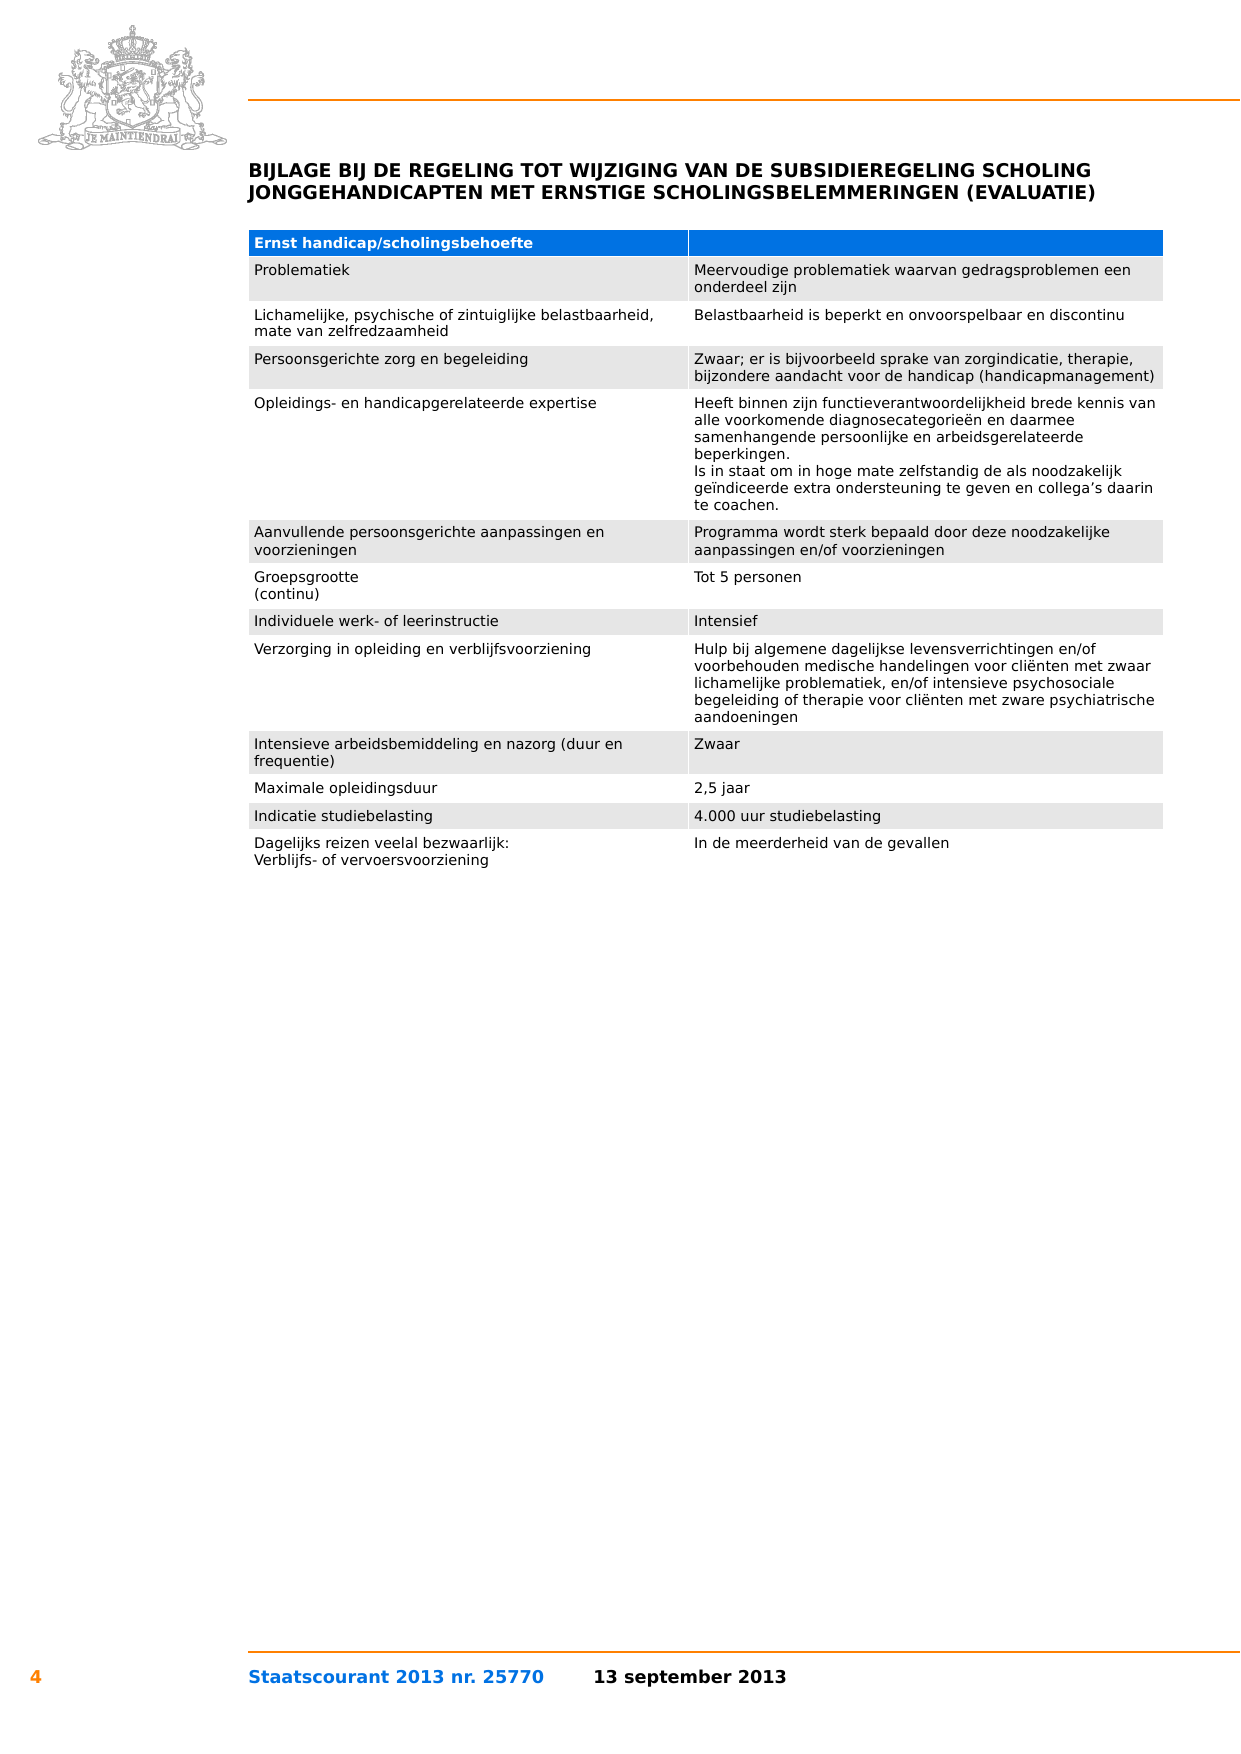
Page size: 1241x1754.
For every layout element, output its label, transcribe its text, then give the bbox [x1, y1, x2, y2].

table_cell Maximale opleidingsduur [249, 776, 688, 802]
table_cell Groepsgrootte (continu) [249, 564, 688, 607]
table_cell Aanvullende persoonsgerichte aanpassingen en voorzieningen [249, 520, 688, 563]
table_cell Intensieve arbeidsbemiddeling en nazorg (duur en frequentie) [249, 731, 688, 774]
table_cell Heeft binnen zijn functieverantwoordelijkheid brede kennis van alle voorkomende diagnosecategorieën en daarmee samenhangende persoonlijke en arbeidsgerelateerde beperkingen. Is in staat om in hoge mate zelfstandig de als noodzakelijk geïndiceerde extra ondersteuning te geven en collega’s daarin te coachen. [689, 390, 1163, 519]
table_cell Dagelijks reizen veelal bezwaarlijk: Verblijfs- of vervoersvoorziening [249, 830, 688, 874]
table_header Ernst handicap/scholingsbehoefte [249, 230, 688, 256]
table_cell Persoonsgerichte zorg en begeleiding [249, 346, 688, 389]
subtitle BIJLAGE BIJ DE REGELING TOT WIJZIGING VAN DE SUBSIDIEREGELING SCHOLING JONGGEHANDICAPTEN MET ERNSTIGE SCHOLINGSBELEMMERINGEN (EVALUATIE) [248, 160, 1163, 204]
table_cell Belastbaarheid is beperkt en onvoorspelbaar en discontinu [689, 302, 1163, 345]
table_cell Indicatie studiebelasting [249, 803, 688, 829]
table_cell Verzorging in opleiding en verblijfsvoorziening [249, 636, 688, 730]
table_cell Lichamelijke, psychische of zintuiglijke belastbaarheid, mate van zelfredzaamheid [249, 302, 688, 345]
table_cell Zwaar; er is bijvoorbeeld sprake van zorgindicatie, therapie, bijzondere aandacht voor de handicap (handicapmanagement) [689, 346, 1163, 389]
table_cell 2,5 jaar [689, 776, 1163, 802]
table_header [689, 230, 1163, 256]
table_cell Hulp bij algemene dagelijkse levensverrichtingen en/of voorbehouden medische handelingen voor cliënten met zwaar lichamelijke problematiek, en/of intensieve psychosociale begeleiding of therapie voor cliënten met zware psychiatrische aandoeningen [689, 636, 1163, 730]
table_cell In de meerderheid van de gevallen [689, 830, 1163, 874]
table_cell Opleidings- en handicapgerelateerde expertise [249, 390, 688, 519]
table_cell Meervoudige problematiek waarvan gedragsproblemen een onderdeel zijn [689, 257, 1163, 301]
table_cell Individuele werk- of leerinstructie [249, 609, 688, 635]
picture [38, 25, 227, 150]
table_cell Tot 5 personen [689, 564, 1163, 607]
table_cell Programma wordt sterk bepaald door deze noodzakelijke aanpassingen en/of voorzieningen [689, 520, 1163, 563]
table_cell Zwaar [689, 731, 1163, 774]
table_cell Problematiek [249, 257, 688, 301]
table_cell Intensief [689, 609, 1163, 635]
table_cell 4.000 uur studiebelasting [689, 803, 1163, 829]
